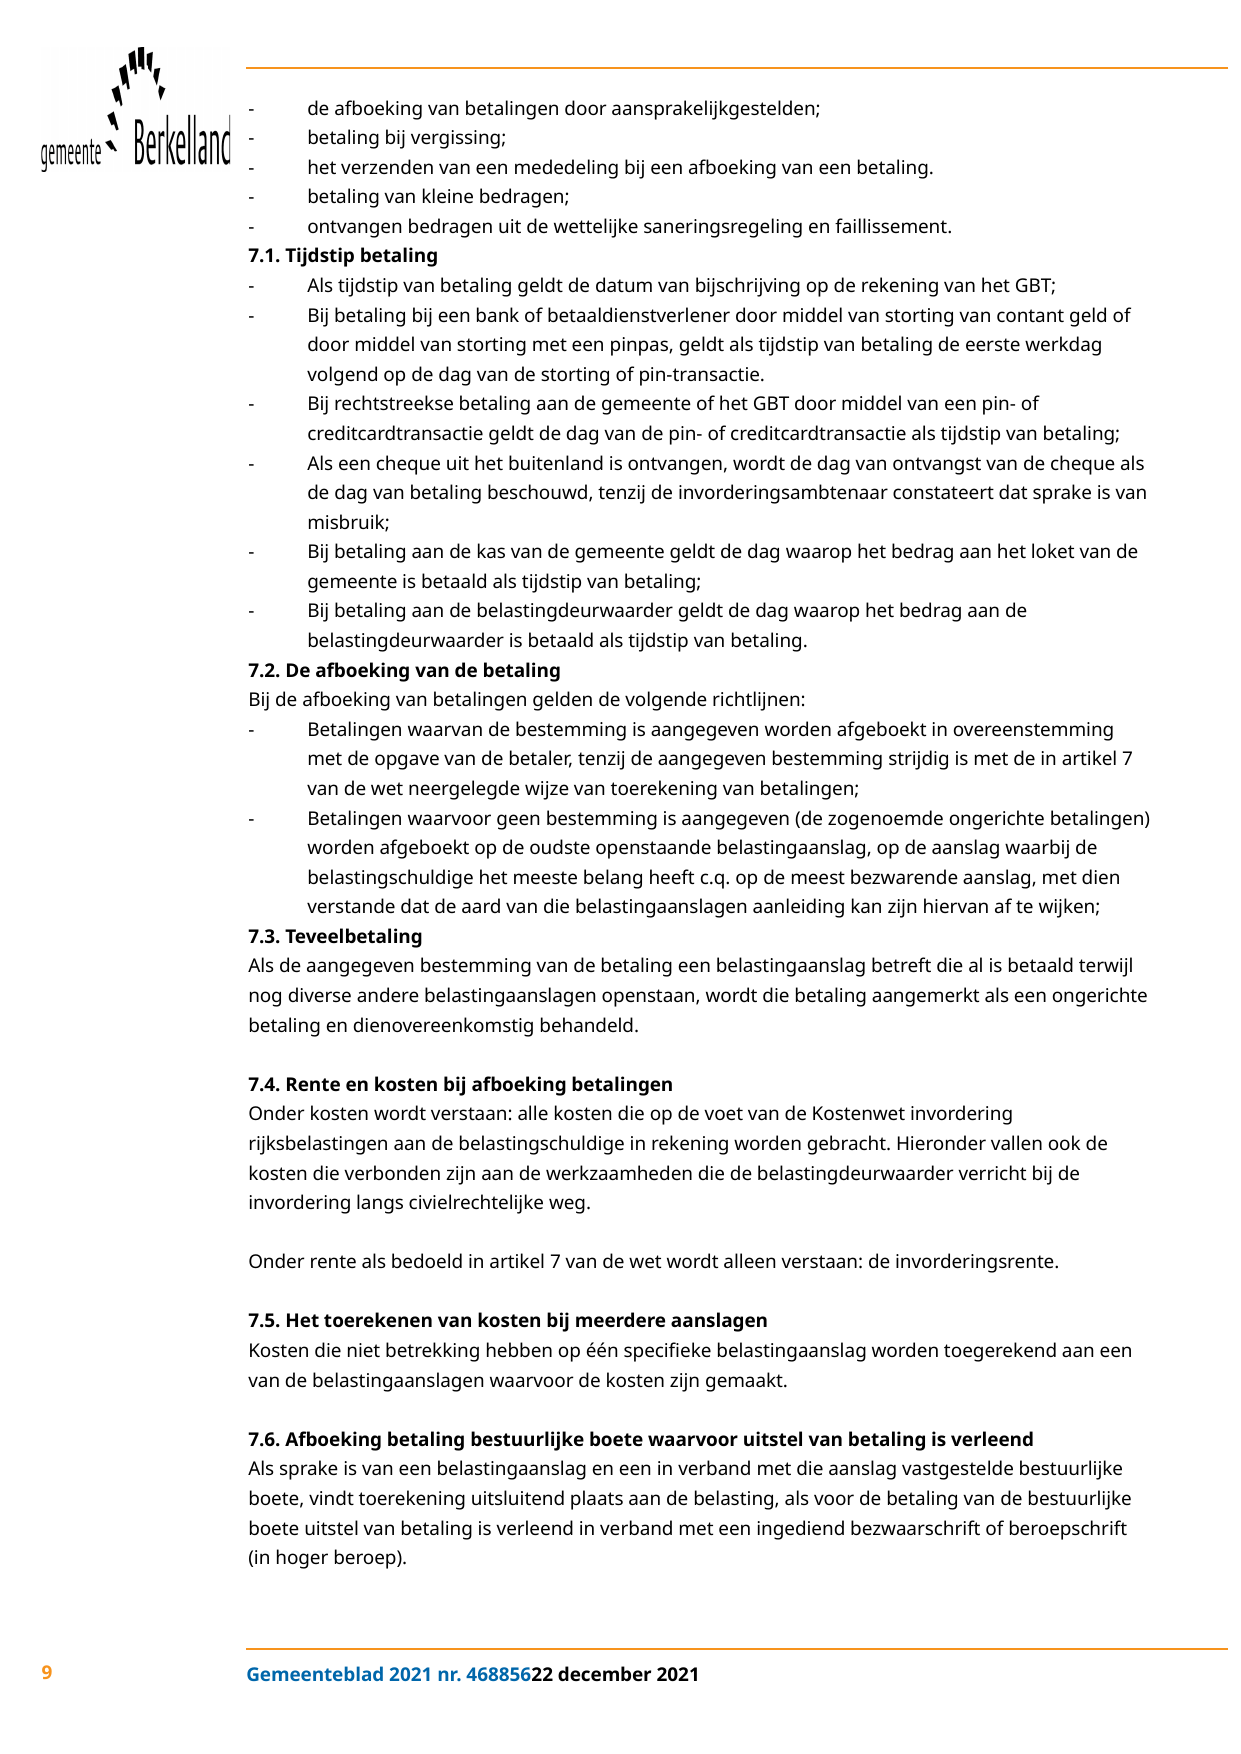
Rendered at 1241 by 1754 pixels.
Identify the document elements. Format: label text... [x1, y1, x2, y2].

list het verzenden van een mededeling bij een afboeking van een betaling. [248, 154, 1152, 180]
list Bij betaling aan de belastingdeurwaarder geldt de dag waarop het bedrag aan de belastingdeurwaarder is betaald als tijdstip van betaling. [248, 598, 1152, 653]
text Onder rente als bedoeld in artikel 7 van de wet wordt alleen verstaan: de invorderingsrente. [248, 1248, 1152, 1274]
picture [41, 47, 231, 172]
list Bij betaling aan de kas van de gemeente geldt de dag waarop het bedrag aan het loket van de gemeente is betaald als tijdstip van betaling; [248, 538, 1152, 594]
list betaling van kleine bedragen; [248, 183, 1152, 209]
text Onder kosten wordt verstaan: alle kosten die op de voet van de Kostenwet invordering rijksbelastingen aan de belastingschuldige in rekening worden gebracht. Hieronder vallen ook de kosten die verbonden zijn aan de werkzaamheden die de belastingdeurwaarder verricht bij de invordering langs civielrechtelijke weg. [248, 1101, 1152, 1215]
text Als de aangegeven bestemming van de betaling een belastingaanslag betreft die al is betaald terwijl nog diverse andere belastingaanslagen openstaan, wordt die betaling aangemerkt als een ongerichte betaling en dienovereenkomstig behandeld. [248, 953, 1152, 1038]
list ontvangen bedragen uit de wettelijke saneringsregeling en faillissement. [248, 213, 1152, 239]
text 7.5. Het toerekenen van kosten bij meerdere aanslagen [248, 1308, 1152, 1333]
text 7.4. Rente en kosten bij afboeking betalingen [248, 1071, 1152, 1097]
text 7.6. Afboeking betaling bestuurlijke boete waarvoor uitstel van betaling is verleend [248, 1426, 1152, 1452]
list Betalingen waarvan de bestemming is aangegeven worden afgeboekt in overeenstemming met de opgave van de betaler, tenzij de aangegeven bestemming strijdig is met de in artikel 7 van de wet neergelegde wijze van toerekening van betalingen; [248, 716, 1152, 801]
text 7.1. Tijdstip betaling [248, 243, 1152, 268]
list Betalingen waarvoor geen bestemming is aangegeven (de zogenoemde ongerichte betalingen) worden afgeboekt op de oudste openstaande belastingaanslag, op de aanslag waarbij de belastingschuldige het meeste belang heeft c.q. op de meest bezwarende aanslag, met dien verstande dat de aard van die belastingaanslagen aanleiding kan zijn hiervan af te wijken; [248, 805, 1152, 919]
list Als een cheque uit het buitenland is ontvangen, wordt de dag van ontvangst van de cheque als de dag van betaling beschouwd, tenzij de invorderingsambtenaar constateert dat sprake is van misbruik; [248, 450, 1152, 535]
list Als tijdstip van betaling geldt de datum van bijschrijving op de rekening van het GBT; [248, 272, 1152, 298]
list Bij rechtstreekse betaling aan de gemeente of het GBT door middel van een pin- of creditcardtransactie geldt de dag van de pin- of creditcardtransactie als tijdstip van betaling; [248, 391, 1152, 446]
list Bij betaling bij een bank of betaaldienstverlener door middel van storting van contant geld of door middel van storting met een pinpas, geldt als tijdstip van betaling de eerste werkdag volgend op de dag van de storting of pin-transactie. [248, 302, 1152, 387]
text Bij de afboeking van betalingen gelden de volgende richtlijnen: [248, 686, 1152, 712]
text Als sprake is van een belastingaanslag en een in verband met die aanslag vastgestelde bestuurlijke boete, vindt toerekening uitsluitend plaats aan de belasting, als voor de betaling van de bestuurlijke boete uitstel van betaling is verleend in verband met een ingediend bezwaarschrift of beroepschrift (in hoger beroep). [248, 1456, 1152, 1570]
list betaling bij vergissing; [248, 124, 1152, 150]
text Kosten die niet betrekking hebben op één specifieke belastingaanslag worden toegerekend aan een van de belastingaanslagen waarvoor de kosten zijn gemaakt. [248, 1337, 1152, 1393]
text 7.2. De afboeking van de betaling [248, 657, 1152, 683]
list de afboeking van betalingen door aansprakelijkgestelden; [248, 95, 1152, 121]
text 7.3. Teveelbetaling [248, 923, 1152, 949]
